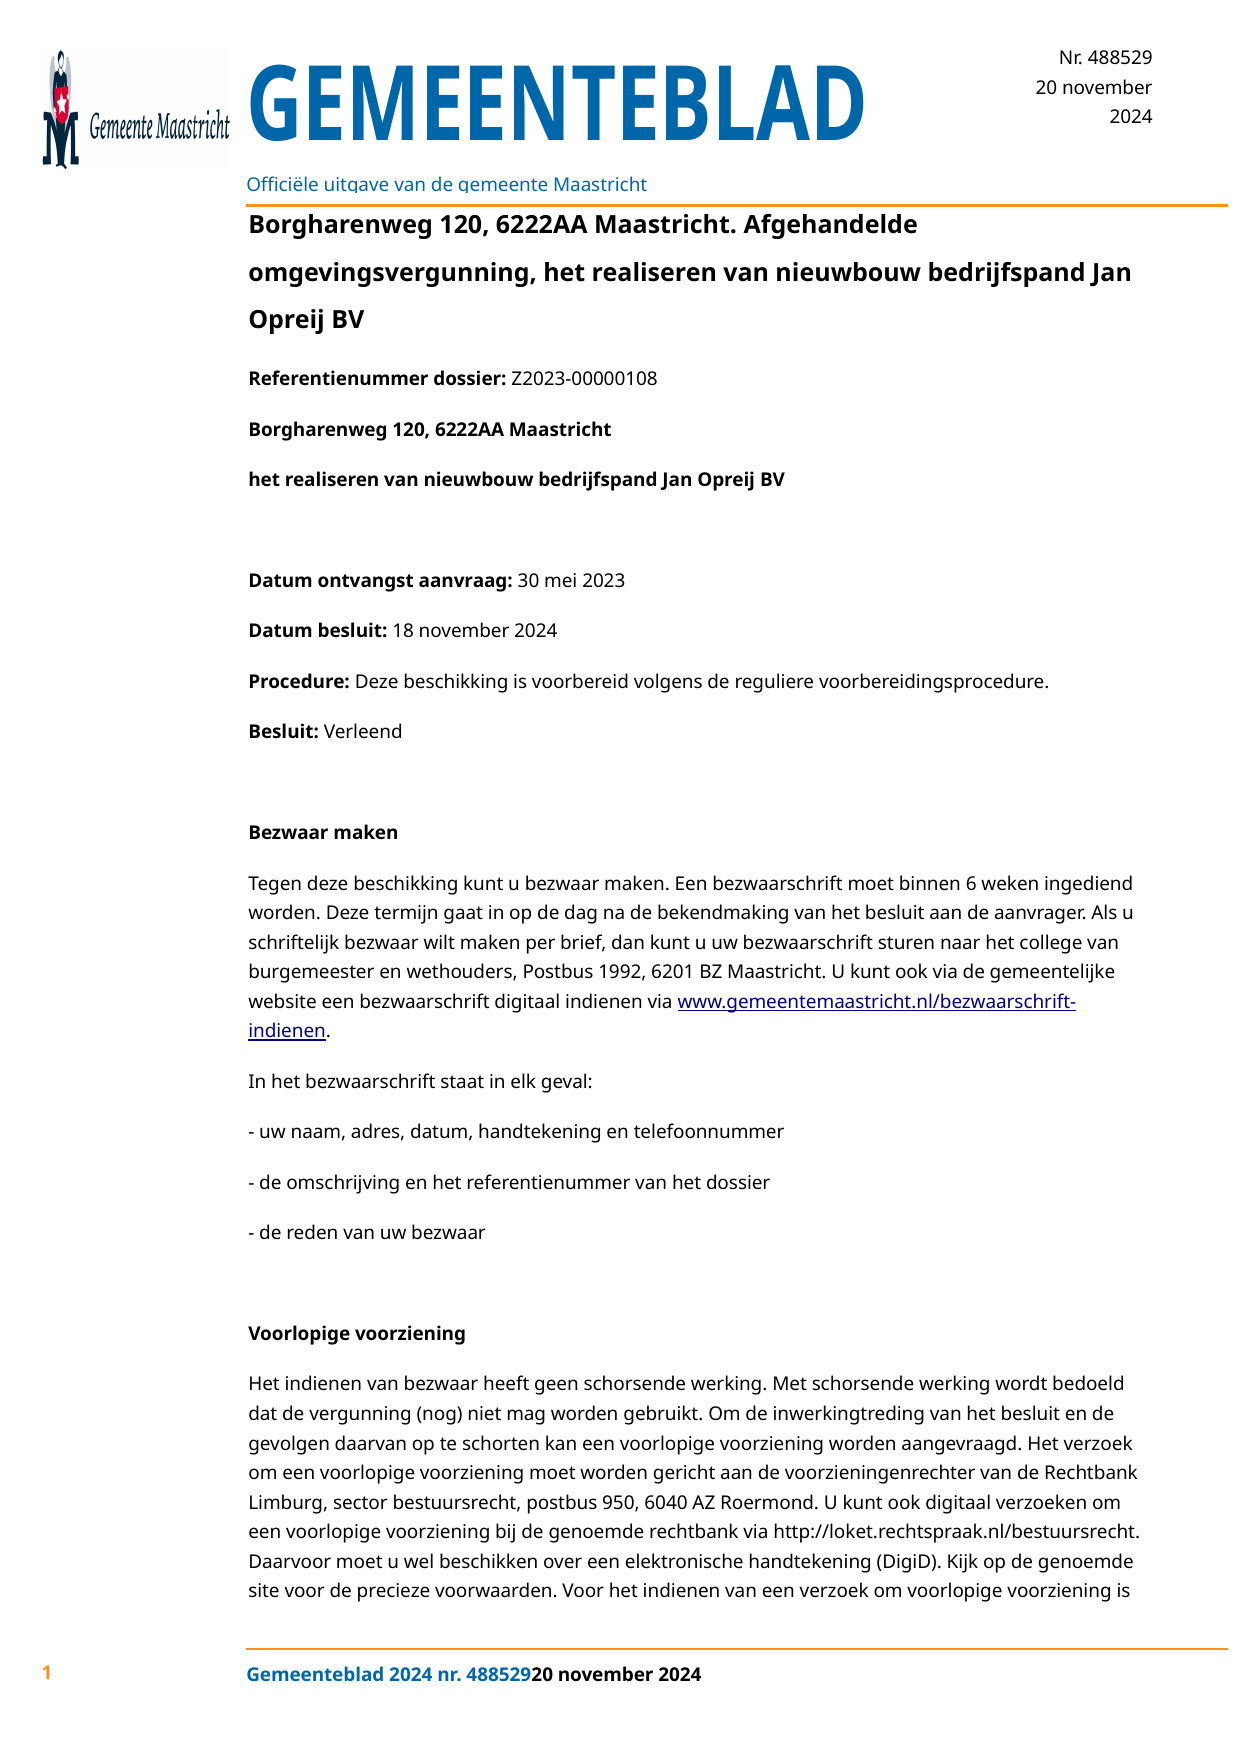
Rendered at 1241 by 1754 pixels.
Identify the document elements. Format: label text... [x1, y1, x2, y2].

text Datum besluit: 18 november 2024 [248, 618, 1152, 643]
text Besluit: Verleend [248, 718, 1152, 744]
text Tegen deze beschikking kunt u bezwaar maken. Een bezwaarschrift moet binnen 6 weken ingediend worden. Deze termijn gaat in op de dag na de bekendmaking van het besluit aan de aanvrager. Als u schriftelijk bezwaar wilt maken per brief, dan kunt u uw bezwaarschrift sturen naar het college van burgemeester en wethouders, Postbus 1992, 6201 BZ Maastricht. U kunt ook via de gemeentelijke website een bezwaarschrift digitaal indienen via www.gemeentemaastricht.nl/bezwaarschrift-indienen. [248, 870, 1152, 1043]
text - de reden van uw bezwaar [248, 1219, 1152, 1245]
text Borgharenweg 120, 6222AA Maastricht [248, 416, 1152, 442]
text Procedure: Deze beschikking is voorbereid volgens de reguliere voorbereidingsprocedure. [248, 668, 1152, 694]
text Het indienen van bezwaar heeft geen schorsende werking. Met schorsende werking wordt bedoeld dat de vergunning (nog) niet mag worden gebruikt. Om de inwerkingtreding van het besluit en de gevolgen daarvan op te schorten kan een voorlopige voorziening worden aangevraagd. Het verzoek om een voorlopige voorziening moet worden gericht aan de voorzieningenrechter van de Rechtbank Limburg, sector bestuursrecht, postbus 950, 6040 AZ Roermond. U kunt ook digitaal verzoeken om een voorlopige voorziening bij de genoemde rechtbank via http://loket.rechtspraak.nl/bestuursrecht. Daarvoor moet u wel beschikken over een elektronische handtekening (DigiD). Kijk op de genoemde site voor de precieze voorwaarden. Voor het indienen van een verzoek om voorlopige voorziening is [248, 1371, 1152, 1603]
text - de omschrijving en het referentienummer van het dossier [248, 1169, 1152, 1194]
text Bezwaar maken [248, 819, 1152, 845]
text Datum ontvangst aanvraag: 30 mei 2023 [248, 567, 1152, 593]
text het realiseren van nieuwbouw bedrijfspand Jan Opreij BV [248, 466, 1152, 492]
text - uw naam, adres, datum, handtekening en telefoonnummer [248, 1118, 1152, 1144]
text Borgharenweg 120, 6222AA Maastricht. Afgehandelde omgevingsvergunning, het realiseren van nieuwbouw bedrijfspand Jan Opreij BV [248, 207, 1152, 336]
text In het bezwaarschrift staat in elk geval: [248, 1068, 1152, 1094]
text Voorlopige voorziening [248, 1320, 1152, 1346]
picture [41, 47, 231, 172]
text Referentienummer dossier: Z2023-00000108 [248, 366, 1152, 391]
